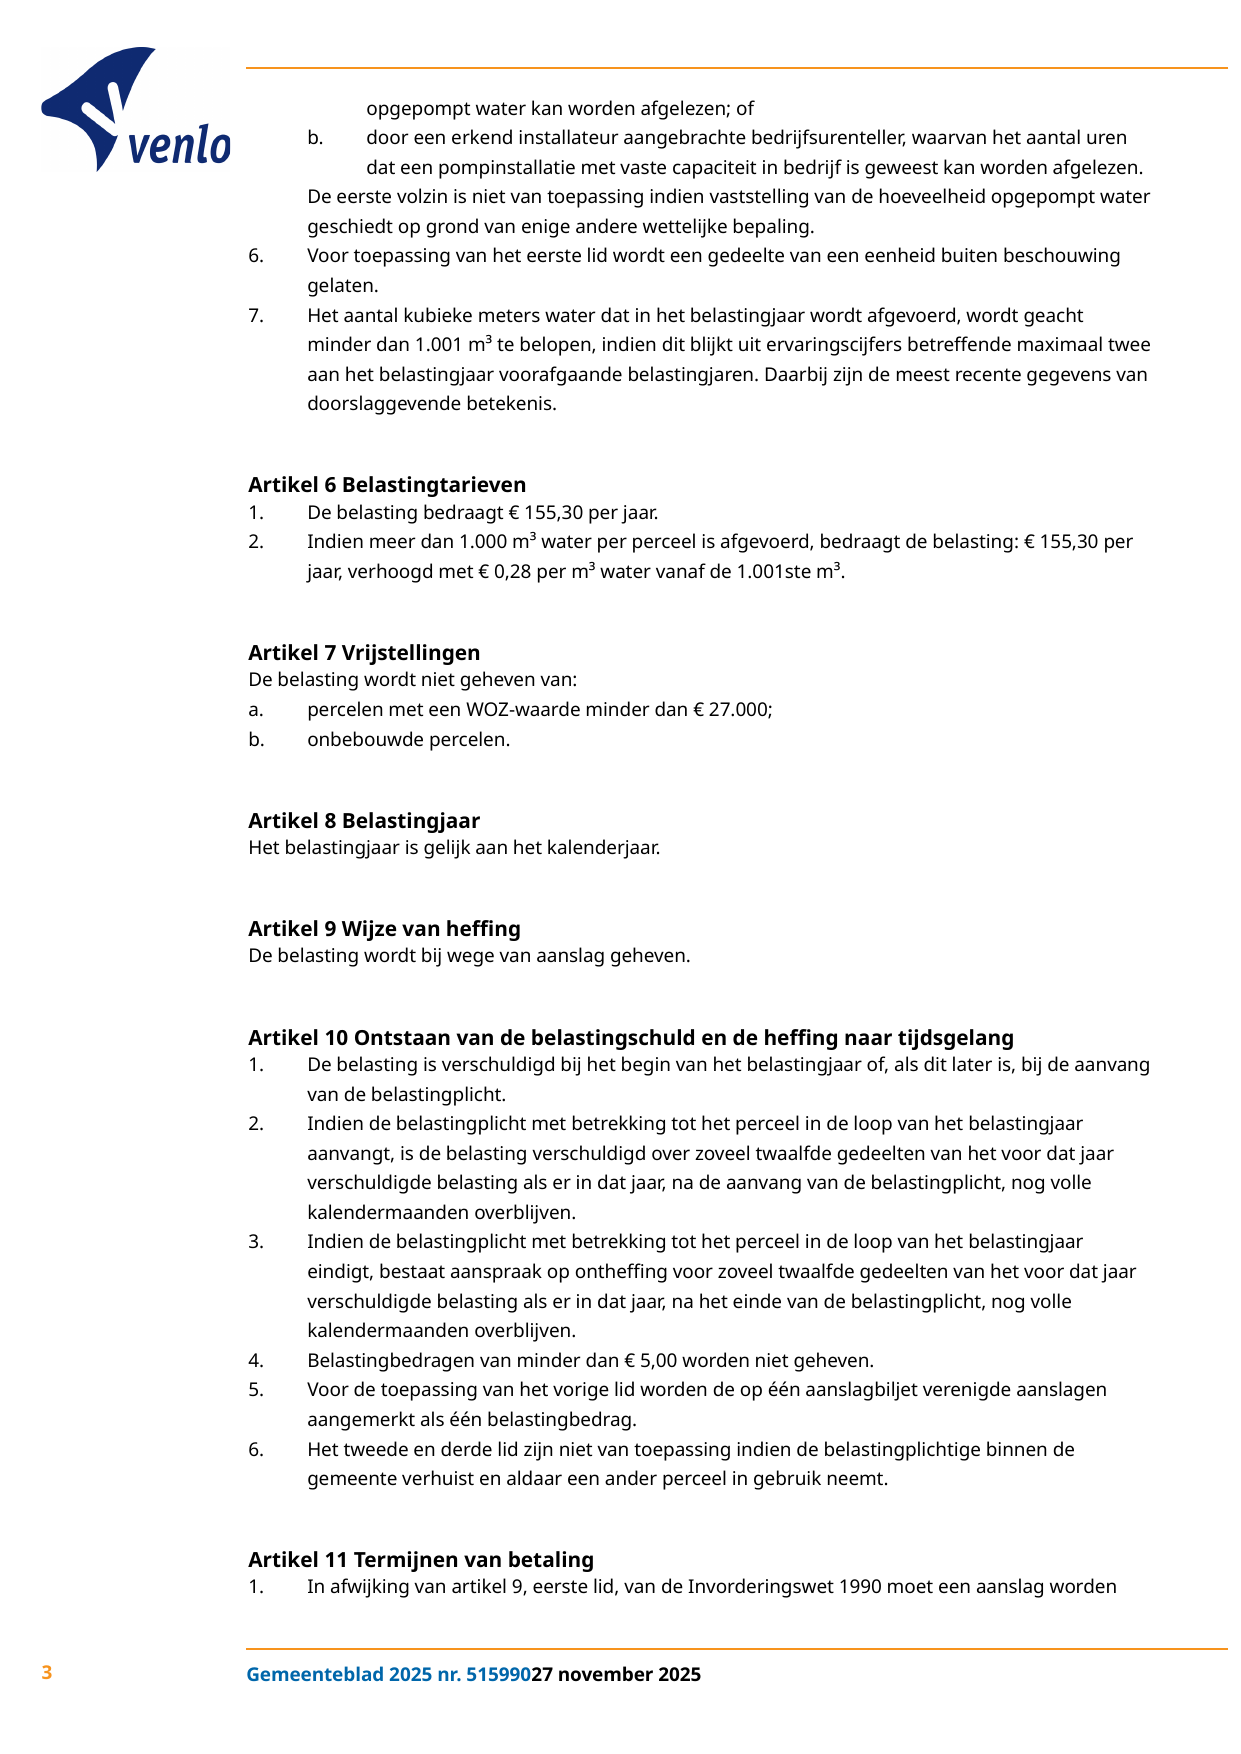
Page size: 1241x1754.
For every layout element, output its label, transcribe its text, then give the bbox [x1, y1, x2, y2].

list door een erkend installateur aangebrachte bedrijfsurenteller, waarvan het aantal uren dat een pompinstallatie met vaste capaciteit in bedrijf is geweest kan worden afgelezen. [307, 124, 1152, 180]
text De belasting wordt bij wege van aanslag geheven. [248, 943, 1152, 968]
text Artikel 7 Vrijstellingen [248, 638, 1152, 667]
list Indien de belastingplicht met betrekking tot het perceel in de loop van het belastingjaar aanvangt, is de belasting verschuldigd over zoveel twaalfde gedeelten van het voor dat jaar verschuldigde belasting als er in dat jaar, na de aanvang van de belastingplicht, nog volle kalendermaanden overblijven. [248, 1110, 1152, 1225]
list Indien meer dan 1.000 m³ water per perceel is afgevoerd, bedraagt de belasting: € 155,30 per jaar, verhoogd met € 0,28 per m³ water vanaf de 1.001ste m³. [248, 529, 1152, 584]
text De belasting wordt niet geheven van: [248, 667, 1152, 692]
text Artikel 9 Wijze van heffing [248, 914, 1152, 943]
list In afwijking van artikel 9, eerste lid, van de Invorderingswet 1990 moet een aanslag worden [248, 1574, 1152, 1599]
list onbebouwde percelen. [248, 726, 1152, 752]
text Artikel 11 Termijnen van betaling [248, 1545, 1152, 1574]
list De eerste volzin is niet van toepassing indien vaststelling van de hoeveelheid opgepompt water geschiedt op grond van enige andere wettelijke bepaling. [248, 183, 1152, 239]
list percelen met een WOZ-waarde minder dan € 27.000; [248, 696, 1152, 722]
picture [41, 47, 231, 172]
list Belastingbedragen van minder dan € 5,00 worden niet geheven. [248, 1347, 1152, 1373]
text Artikel 8 Belastingjaar [248, 806, 1152, 834]
text Artikel 10 Ontstaan van de belastingschuld en de heffing naar tijdsgelang [248, 1023, 1152, 1051]
list De belasting is verschuldigd bij het begin van het belastingjaar of, als dit later is, bij de aanvang van de belastingplicht. [248, 1051, 1152, 1106]
text Artikel 6 Belastingtarieven [248, 471, 1152, 499]
list Voor toepassing van het eerste lid wordt een gedeelte van een eenheid buiten beschouwing gelaten. [248, 243, 1152, 298]
list Voor de toepassing van het vorige lid worden de op één aanslagbiljet verenigde aanslagen aangemerkt als één belastingbedrag. [248, 1377, 1152, 1432]
text Het belastingjaar is gelijk aan het kalenderjaar. [248, 834, 1152, 860]
list De belasting bedraagt € 155,30 per jaar. [248, 499, 1152, 525]
list opgepompt water kan worden afgelezen; of [307, 95, 1152, 121]
list Indien de belastingplicht met betrekking tot het perceel in de loop van het belastingjaar eindigt, bestaat aanspraak op ontheffing voor zoveel twaalfde gedeelten van het voor dat jaar verschuldigde belasting als er in dat jaar, na het einde van de belastingplicht, nog volle kalendermaanden overblijven. [248, 1229, 1152, 1343]
list Het aantal kubieke meters water dat in het belastingjaar wordt afgevoerd, wordt geacht minder dan 1.001 m³ te belopen, indien dit blijkt uit ervaringscijfers betreffende maximaal twee aan het belastingjaar voorafgaande belastingjaren. Daarbij zijn de meest recente gegevens van doorslaggevende betekenis. [248, 302, 1152, 416]
list Het tweede en derde lid zijn niet van toepassing indien de belastingplichtige binnen de gemeente verhuist en aldaar een ander perceel in gebruik neemt. [248, 1436, 1152, 1491]
